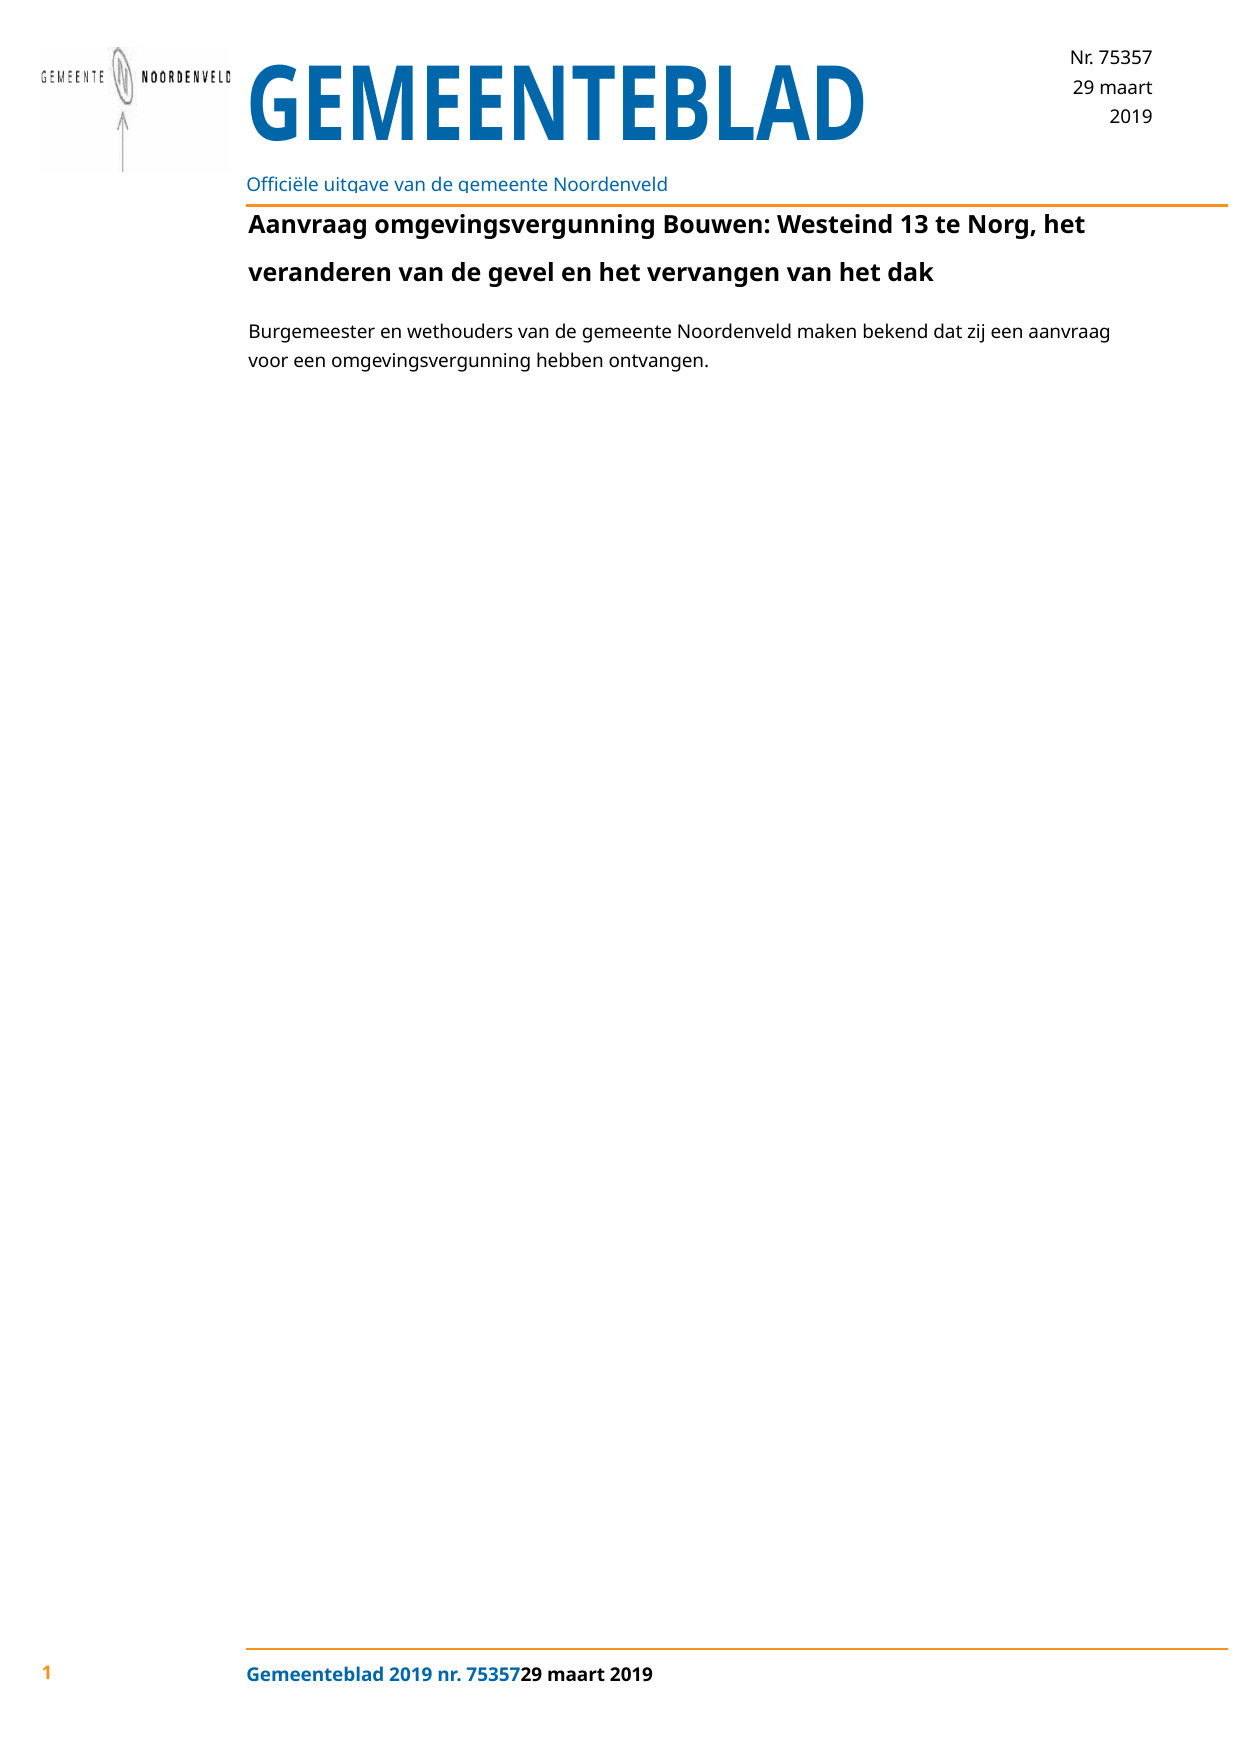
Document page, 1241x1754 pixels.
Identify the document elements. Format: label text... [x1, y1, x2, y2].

text Burgemeester en wethouders van de gemeente Noordenveld maken bekend dat zij een aanvraag voor een omgevingsvergunning hebben ontvangen. [248, 318, 1152, 373]
text Aanvraag omgevingsvergunning Bouwen: Westeind 13 te Norg, het veranderen van de gevel en het vervangen van het dak [248, 207, 1152, 288]
picture [41, 47, 231, 172]
